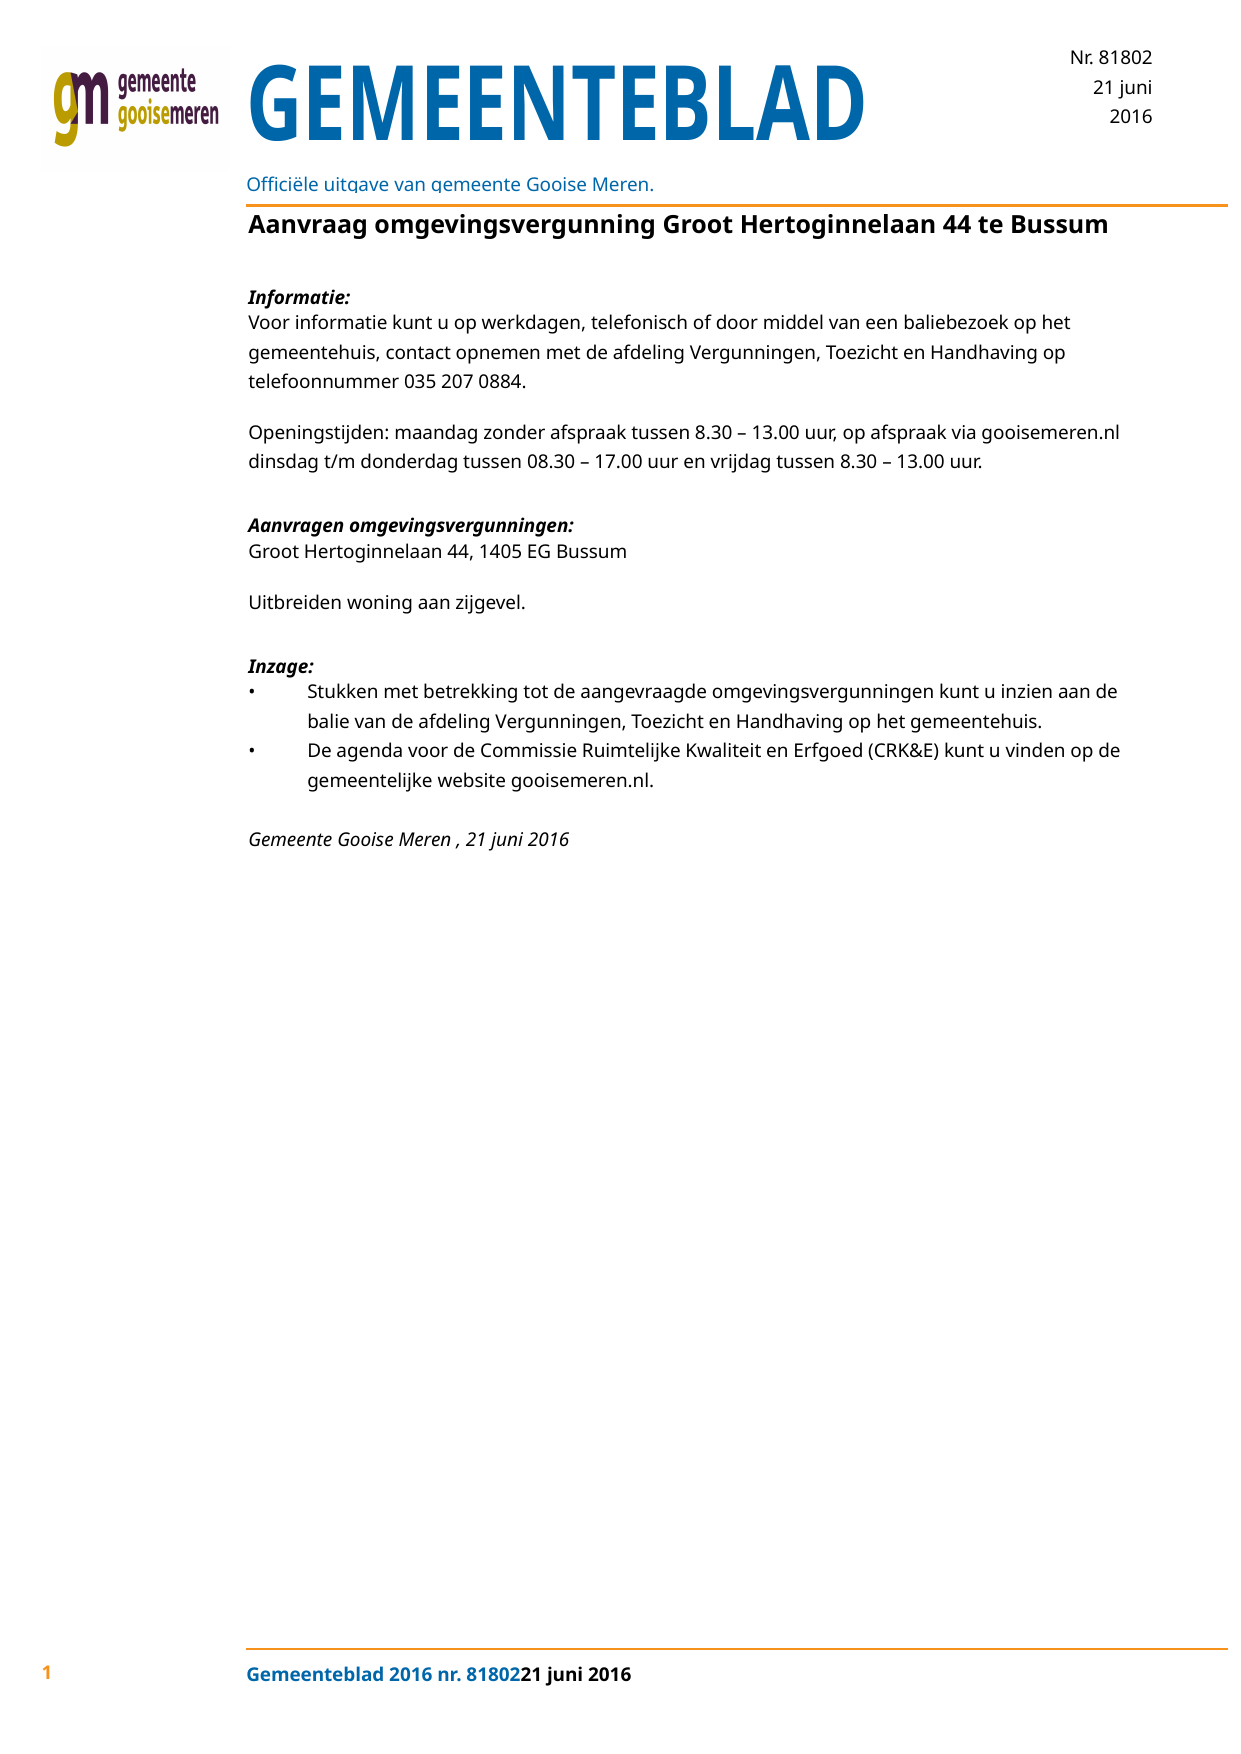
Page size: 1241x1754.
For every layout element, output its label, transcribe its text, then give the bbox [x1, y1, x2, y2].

text Groot Hertoginnelaan 44, 1405 EG Bussum [248, 538, 1152, 564]
text Openingstijden: maandag zonder afspraak tussen 8.30 – 13.00 uur, op afspraak via gooisemeren.nl dinsdag t/m donderdag tussen 08.30 – 17.00 uur en vrijdag tussen 8.30 – 13.00 uur. [248, 419, 1152, 474]
text Voor informatie kunt u op werkdagen, telefonisch of door middel van een baliebezoek op het gemeentehuis, contact opnemen met de afdeling Vergunningen, Toezicht en Handhaving op telefoonnummer 035 207 0884. [248, 309, 1152, 394]
text Aanvraag omgevingsvergunning Groot Hertoginnelaan 44 te Bussum [248, 207, 1152, 241]
text Inzage: [248, 653, 1152, 678]
picture [41, 47, 231, 172]
list De agenda voor de Commissie Ruimtelijke Kwaliteit en Erfgoed (CRK&E) kunt u vinden op de gemeentelijke website gooisemeren.nl. [248, 738, 1152, 793]
text Informatie: [248, 284, 1152, 309]
list Stukken met betrekking tot de aangevraagde omgevingsvergunningen kunt u inzien aan de balie van de afdeling Vergunningen, Toezicht en Handhaving op het gemeentehuis. [248, 678, 1152, 734]
text Aanvragen omgevingsvergunningen: [248, 513, 1152, 538]
text Gemeente Gooise Meren , 21 juni 2016 [248, 826, 1152, 852]
text Uitbreiden woning aan zijgevel. [248, 589, 1152, 614]
